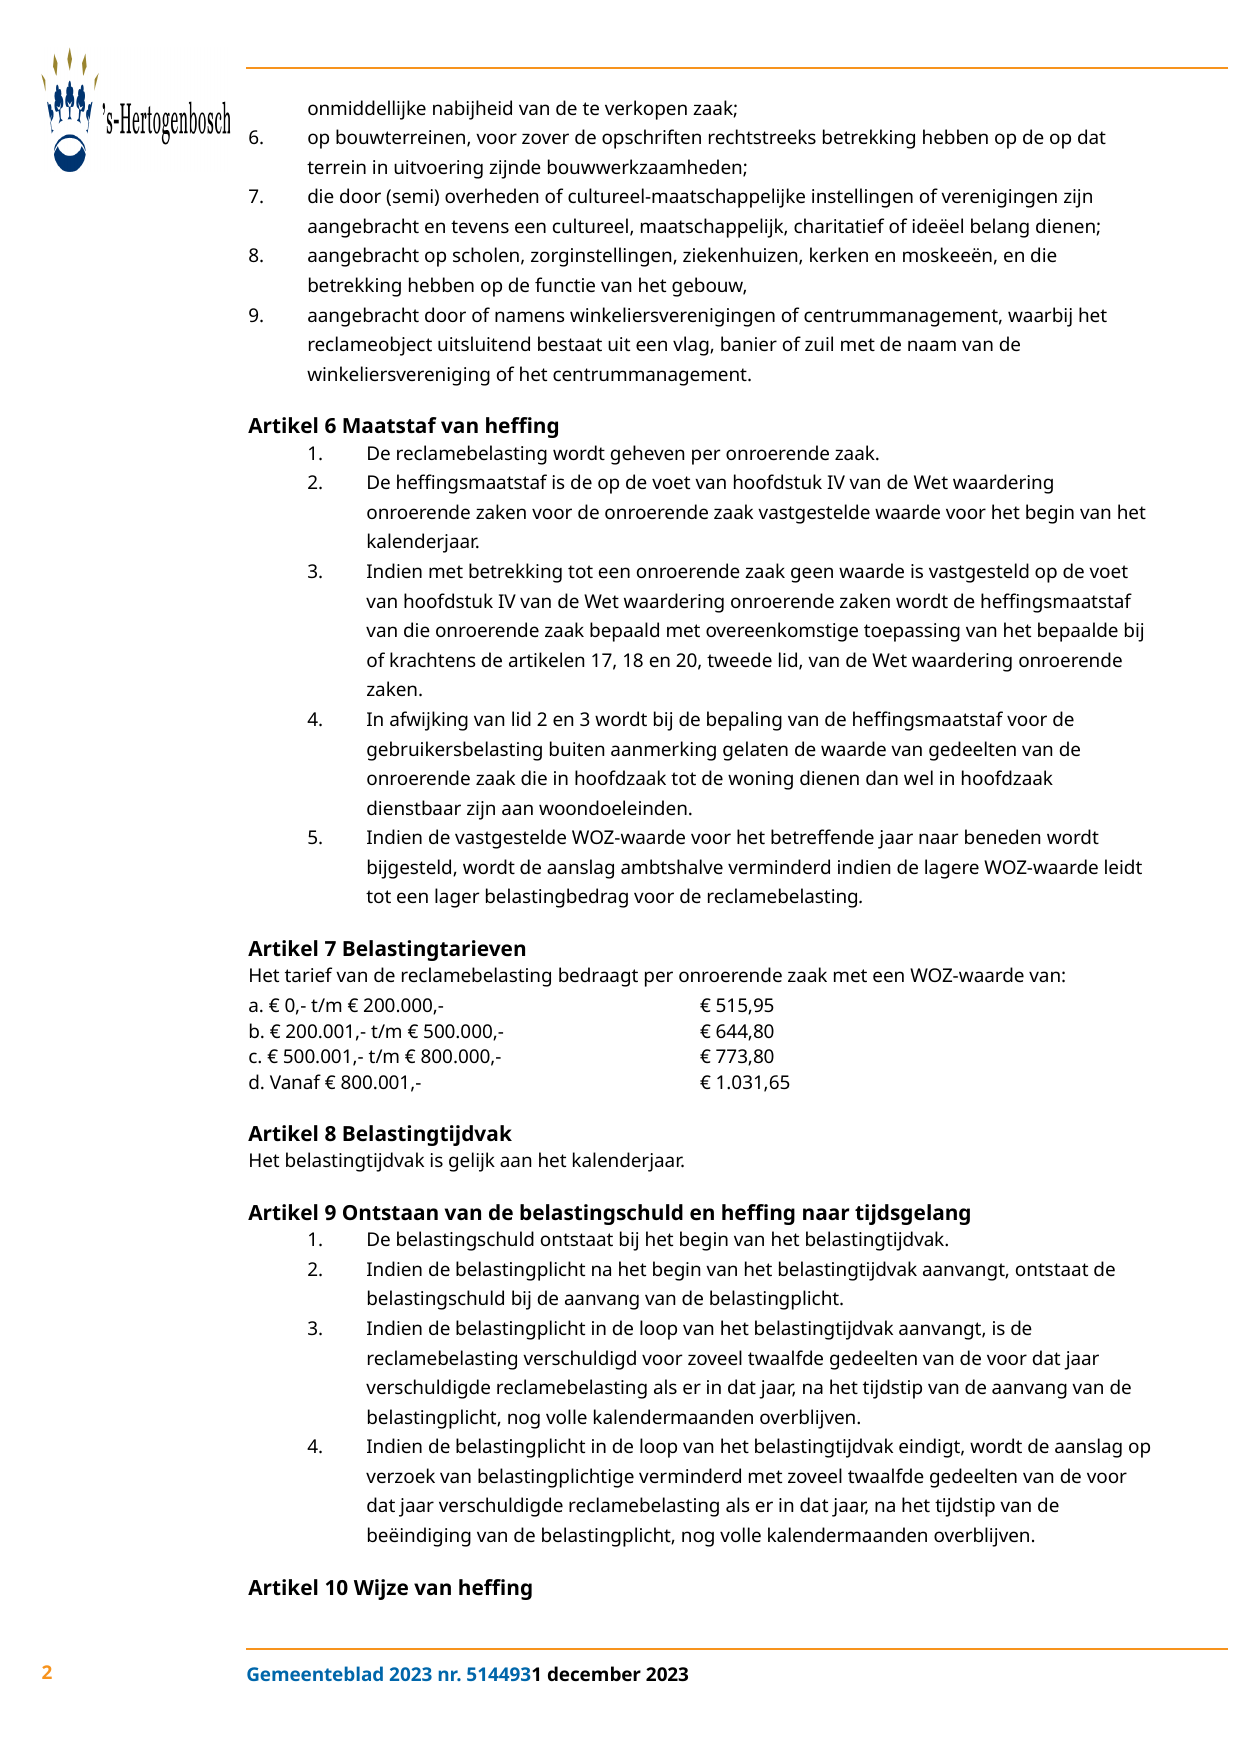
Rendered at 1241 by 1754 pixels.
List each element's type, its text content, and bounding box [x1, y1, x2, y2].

table_cell b. € 200.001,- t/m € 500.000,- [248, 1018, 700, 1044]
list De heffingsmaatstaf is de op de voet van hoofdstuk IV van de Wet waardering onroerende zaken voor de onroerende zaak vastgestelde waarde voor het begin van het kalenderjaar. [307, 469, 1152, 554]
text Artikel 6 Maatstaf van heffing [248, 411, 1152, 440]
list Indien de belastingplicht in de loop van het belastingtijdvak eindigt, wordt de aanslag op verzoek van belastingplichtige verminderd met zoveel twaalfde gedeelten van de voor dat jaar verschuldigde reclamebelasting als er in dat jaar, na het tijdstip van de beëindiging van de belastingplicht, nog volle kalendermaanden overblijven. [307, 1433, 1152, 1548]
list die door (semi) overheden of cultureel-maatschappelijke instellingen of verenigingen zijn aangebracht en tevens een cultureel, maatschappelijk, charitatief of ideëel belang dienen; [248, 183, 1152, 239]
list Indien de belastingplicht in de loop van het belastingtijdvak aanvangt, is de reclamebelasting verschuldigd voor zoveel twaalfde gedeelten van de voor dat jaar verschuldigde reclamebelasting als er in dat jaar, na het tijdstip van de aanvang van de belastingplicht, nog volle kalendermaanden overblijven. [307, 1315, 1152, 1430]
list aangebracht door of namens winkeliersverenigingen of centrummanagement, waarbij het reclameobject uitsluitend bestaat uit een vlag, banier of zuil met de naam van de winkeliersvereniging of het centrummanagement. [248, 302, 1152, 387]
table_cell € 773,80 [700, 1044, 1152, 1069]
text Artikel 8 Belastingtijdvak [248, 1119, 1152, 1148]
text Het belastingtijdvak is gelijk aan het kalenderjaar. [248, 1148, 1152, 1173]
list De reclamebelasting wordt geheven per onroerende zaak. [307, 440, 1152, 466]
list aangebracht op scholen, zorginstellingen, ziekenhuizen, kerken en moskeeën, en die betrekking hebben op de functie van het gebouw, [248, 243, 1152, 298]
list Indien met betrekking tot een onroerende zaak geen waarde is vastgesteld op de voet van hoofdstuk IV van de Wet waardering onroerende zaken wordt de heffingsmaatstaf van die onroerende zaak bepaald met overeenkomstige toepassing van het bepaalde bij of krachtens de artikelen 17, 18 en 20, tweede lid, van de Wet waardering onroerende zaken. [307, 558, 1152, 702]
list De belastingschuld ontstaat bij het begin van het belastingtijdvak. [307, 1226, 1152, 1252]
picture [41, 47, 231, 172]
list Indien de vastgestelde WOZ-waarde voor het betreffende jaar naar beneden wordt bijgesteld, wordt de aanslag ambtshalve verminderd indien de lagere WOZ-waarde leidt tot een lager belastingbedrag voor de reclamebelasting. [307, 824, 1152, 909]
list In afwijking van lid 2 en 3 wordt bij de bepaling van de heffingsmaatstaf voor de gebruikersbelasting buiten aanmerking gelaten de waarde van gedeelten van de onroerende zaak die in hoofdzaak tot de woning dienen dan wel in hoofdzaak dienstbaar zijn aan woondoeleinden. [307, 706, 1152, 821]
text Artikel 9 Ontstaan van de belastingschuld en heffing naar tijdsgelang [248, 1198, 1152, 1226]
table_cell € 644,80 [700, 1018, 1152, 1044]
table_cell c. € 500.001,- t/m € 800.000,- [248, 1044, 700, 1069]
list onmiddellijke nabijheid van de te verkopen zaak; [248, 95, 1152, 121]
text Artikel 7 Belastingtarieven [248, 934, 1152, 962]
table_cell € 1.031,65 [700, 1069, 1152, 1095]
table_header € 515,95 [700, 992, 1152, 1018]
text Artikel 10 Wijze van heffing [248, 1573, 1152, 1601]
list op bouwterreinen, voor zover de opschriften rechtstreeks betrekking hebben op de op dat terrein in uitvoering zijnde bouwwerkzaamheden; [248, 124, 1152, 180]
table_cell d. Vanaf € 800.001,- [248, 1069, 700, 1095]
list Indien de belastingplicht na het begin van het belastingtijdvak aanvangt, ontstaat de belastingschuld bij de aanvang van de belastingplicht. [307, 1256, 1152, 1311]
table_header a. € 0,- t/m € 200.000,- [248, 992, 700, 1018]
text Het tarief van de reclamebelasting bedraagt per onroerende zaak met een WOZ-waarde van: [248, 962, 1152, 988]
